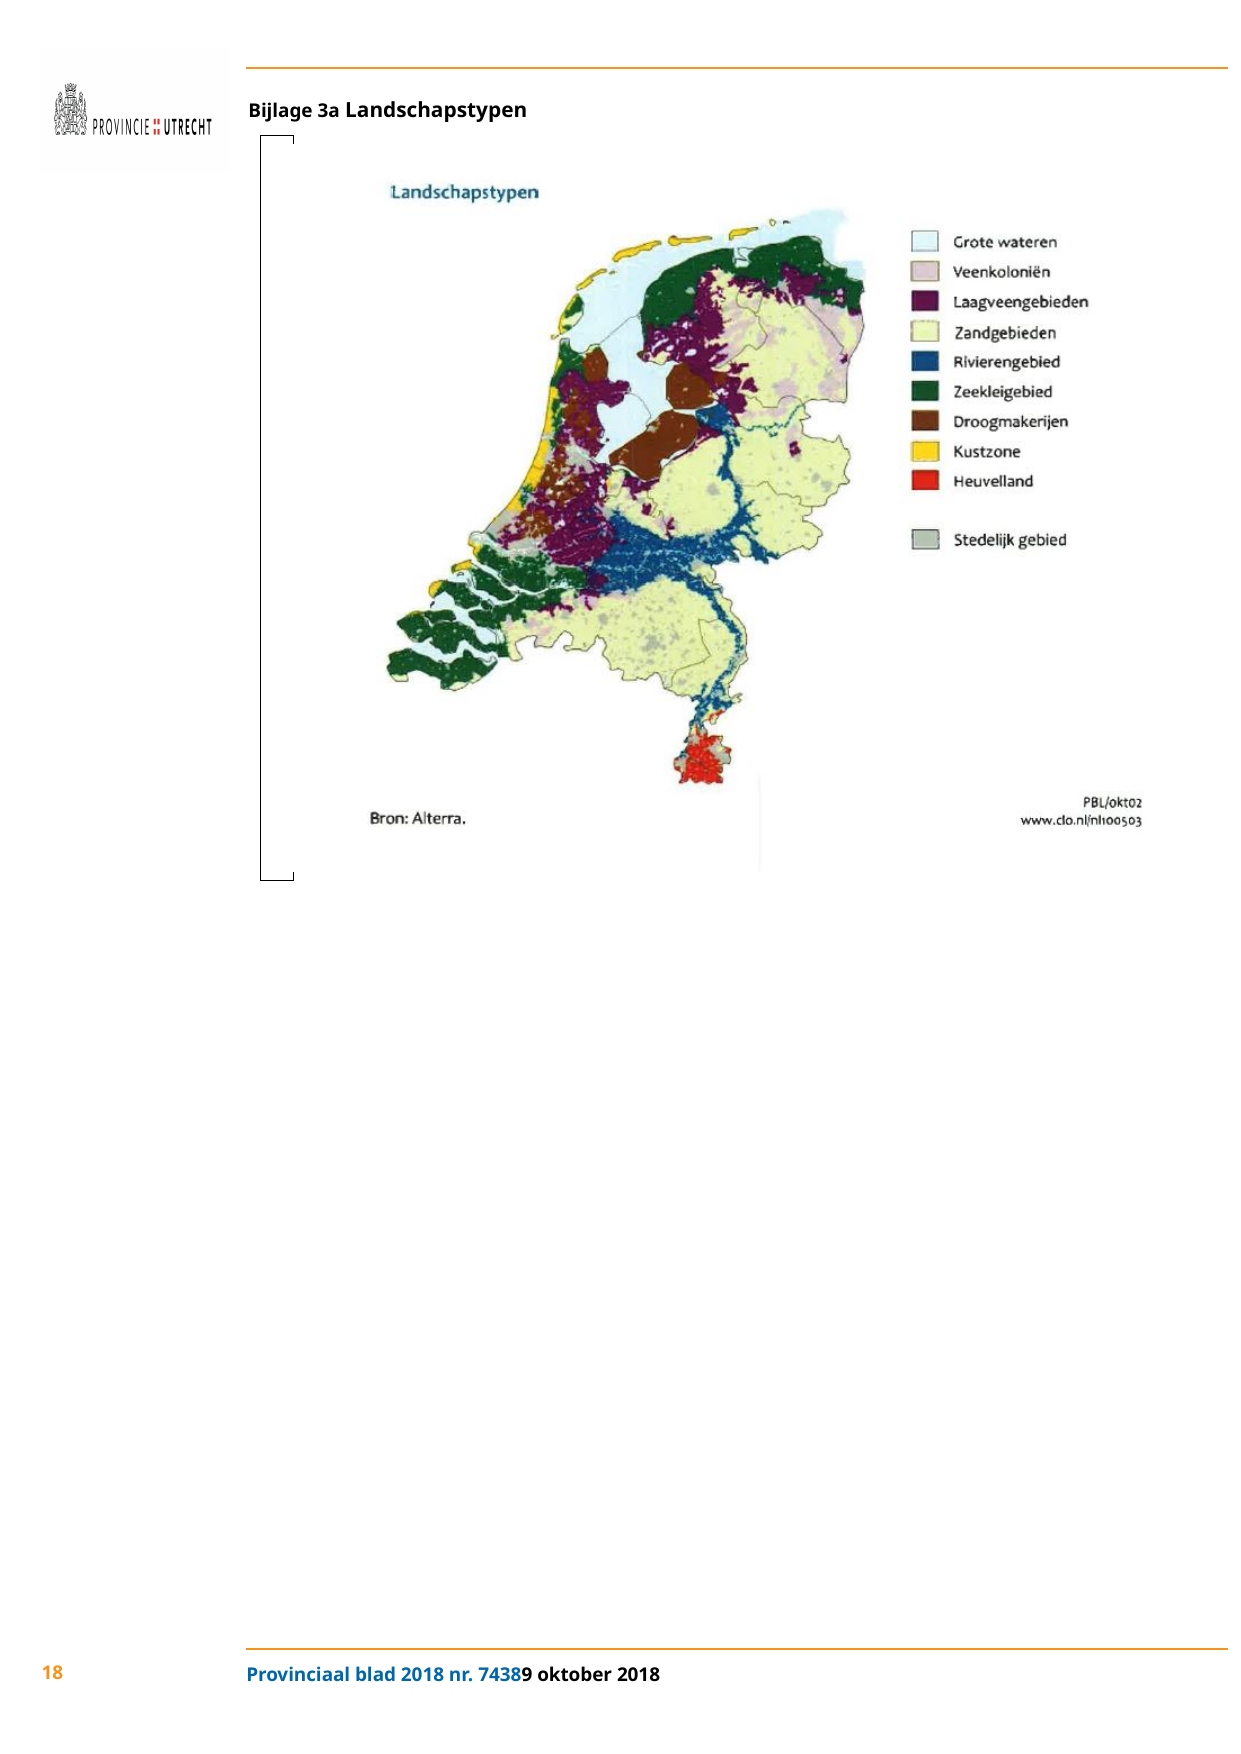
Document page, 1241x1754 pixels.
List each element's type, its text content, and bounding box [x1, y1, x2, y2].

text Bijlage 3a Landschapstypen [248, 95, 1152, 123]
picture [268, 144, 1173, 872]
picture [41, 47, 231, 172]
